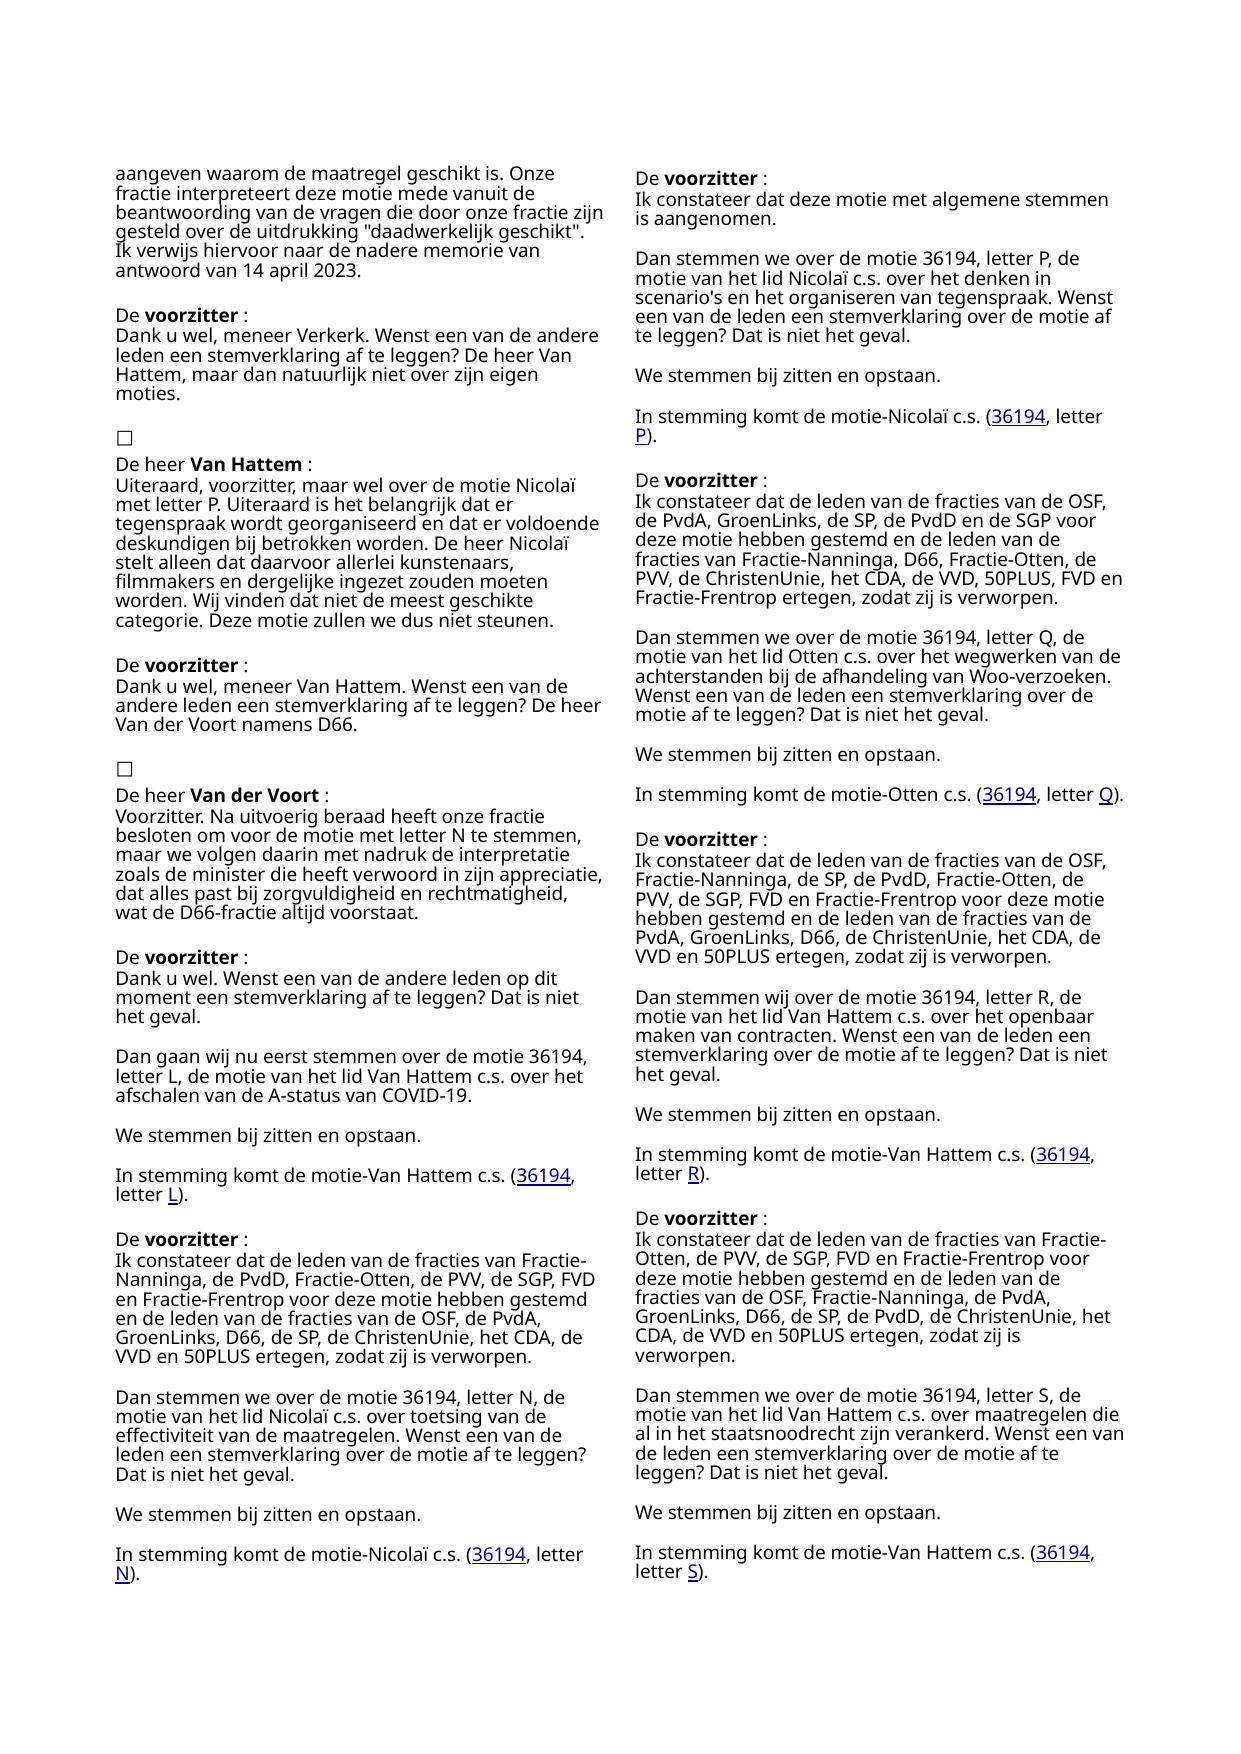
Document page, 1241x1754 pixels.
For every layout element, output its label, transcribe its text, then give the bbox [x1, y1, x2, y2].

text Voorzitter. Na uitvoerig beraad heeft onze fractie besloten om voor de motie met letter N te stemmen, maar we volgen daarin met nadruk de interpretatie zoals de minister die heeft verwoord in zijn appreciatie, dat alles past bij zorgvuldigheid en rechtmatigheid, wat de D66-fractie altijd voorstaat. [115, 808, 605, 923]
text De heer Van Hattem : [115, 451, 605, 477]
text In stemming komt de motie-Nicolaï c.s. (36194, letter P). [635, 408, 1125, 446]
text Ik constateer dat deze motie met algemene stemmen is aangenomen. [635, 191, 1125, 229]
text Ik constateer dat de leden van de fracties van de OSF, Fractie-Nanninga, de SP, de PvdD, Fractie-Otten, de PVV, de SGP, FVD en Fractie-Frentrop voor deze motie hebben gestemd en de leden van de fracties van de PvdA, GroenLinks, D66, de ChristenUnie, het CDA, de VVD en 50PLUS ertegen, zodat zij is verworpen. [635, 852, 1125, 968]
text In stemming komt de motie-Otten c.s. (36194, letter Q). [635, 786, 1125, 806]
text Dan stemmen we over de motie 36194, letter N, de motie van het lid Nicolaï c.s. over toetsing van de effectiviteit van de maatregelen. Wenst een van de leden een stemverklaring over de motie af te leggen? Dat is niet het geval. [115, 1389, 605, 1485]
text De voorzitter : [635, 165, 1125, 191]
text We stemmen bij zitten en opstaan. [635, 746, 1125, 766]
text We stemmen bij zitten en opstaan. [635, 1504, 1125, 1523]
text ⬜ [115, 425, 605, 451]
text De voorzitter : [115, 944, 605, 970]
text Dank u wel, meneer Van Hattem. Wenst een van de andere leden een stemverklaring af te leggen? De heer Van der Voort namens D66. [115, 678, 605, 735]
text Dan stemmen we over de motie 36194, letter Q, de motie van het lid Otten c.s. over het wegwerken van de achterstanden bij de afhandeling van Woo-verzoeken. Wenst een van de leden een stemverklaring over de motie af te leggen? Dat is niet het geval. [635, 629, 1125, 726]
text De voorzitter : [635, 826, 1125, 852]
text Uiteraard, voorzitter, maar wel over de motie Nicolaï met letter P. Uiteraard is het belangrijk dat er tegenspraak wordt georganiseerd en dat er voldoende deskundigen bij betrokken worden. De heer Nicolaï stelt alleen dat daarvoor allerlei kunstenaars, filmmakers en dergelijke ingezet zouden moeten worden. Wij vinden dat niet de meest geschikte categorie. Deze motie zullen we dus niet steunen. [115, 477, 605, 631]
text De heer Van der Voort : [115, 782, 605, 808]
text De voorzitter : [115, 652, 605, 678]
text Dan gaan wij nu eerst stemmen over de motie 36194, letter L, de motie van het lid Van Hattem c.s. over het afschalen van de A-status van COVID-19. [115, 1048, 605, 1106]
text Dank u wel. Wenst een van de andere leden op dit moment een stemverklaring af te leggen? Dat is niet het geval. [115, 970, 605, 1028]
text aangeven waarom de maatregel geschikt is. Onze fractie interpreteert deze motie mede vanuit de beantwoording van de vragen die door onze fractie zijn gesteld over de uitdrukking "daadwerkelijk geschikt". Ik verwijs hiervoor naar de nadere memorie van antwoord van 14 april 2023. [115, 165, 605, 281]
text De voorzitter : [635, 1205, 1125, 1231]
text Dan stemmen we over de motie 36194, letter P, de motie van het lid Nicolaï c.s. over het denken in scenario's en het organiseren van tegenspraak. Wenst een van de leden een stemverklaring over de motie af te leggen? Dat is niet het geval. [635, 250, 1125, 347]
text In stemming komt de motie-Van Hattem c.s. (36194, letter L). [115, 1167, 605, 1206]
text In stemming komt de motie-Nicolaï c.s. (36194, letter N). [115, 1546, 605, 1584]
text Ik constateer dat de leden van de fracties van Fractie-Otten, de PVV, de SGP, FVD en Fractie-Frentrop voor deze motie hebben gestemd en de leden van de fracties van de OSF, Fractie-Nanninga, de PvdA, GroenLinks, D66, de SP, de PvdD, de ChristenUnie, het CDA, de VVD en 50PLUS ertegen, zodat zij is verworpen. [635, 1231, 1125, 1366]
text De voorzitter : [115, 1226, 605, 1252]
text We stemmen bij zitten en opstaan. [635, 1106, 1125, 1125]
text De voorzitter : [115, 302, 605, 327]
text ⬜ [115, 756, 605, 782]
text We stemmen bij zitten en opstaan. [115, 1127, 605, 1146]
text Ik constateer dat de leden van de fracties van de OSF, de PvdA, GroenLinks, de SP, de PvdD en de SGP voor deze motie hebben gestemd en de leden van de fracties van Fractie-Nanninga, D66, Fractie-Otten, de PVV, de ChristenUnie, het CDA, de VVD, 50PLUS, FVD en Fractie-Frentrop ertegen, zodat zij is verworpen. [635, 493, 1125, 608]
text Dank u wel, meneer Verkerk. Wenst een van de andere leden een stemverklaring af te leggen? De heer Van Hattem, maar dan natuurlijk niet over zijn eigen moties. [115, 327, 605, 404]
text We stemmen bij zitten en opstaan. [635, 367, 1125, 387]
text In stemming komt de motie-Van Hattem c.s. (36194, letter S). [635, 1544, 1125, 1582]
text Dan stemmen we over de motie 36194, letter S, de motie van het lid Van Hattem c.s. over maatregelen die al in het staatsnoodrecht zijn verankerd. Wenst een van de leden een stemverklaring over de motie af te leggen? Dat is niet het geval. [635, 1387, 1125, 1483]
text De voorzitter : [635, 467, 1125, 493]
text Dan stemmen wij over de motie 36194, letter R, de motie van het lid Van Hattem c.s. over het openbaar maken van contracten. Wenst een van de leden een stemverklaring over de motie af te leggen? Dat is niet het geval. [635, 989, 1125, 1085]
text We stemmen bij zitten en opstaan. [115, 1506, 605, 1525]
text Ik constateer dat de leden van de fracties van Fractie-Nanninga, de PvdD, Fractie-Otten, de PVV, de SGP, FVD en Fractie-Frentrop voor deze motie hebben gestemd en de leden van de fracties van de OSF, de PvdA, GroenLinks, D66, de SP, de ChristenUnie, het CDA, de VVD en 50PLUS ertegen, zodat zij is verworpen. [115, 1252, 605, 1368]
text In stemming komt de motie-Van Hattem c.s. (36194, letter R). [635, 1146, 1125, 1184]
